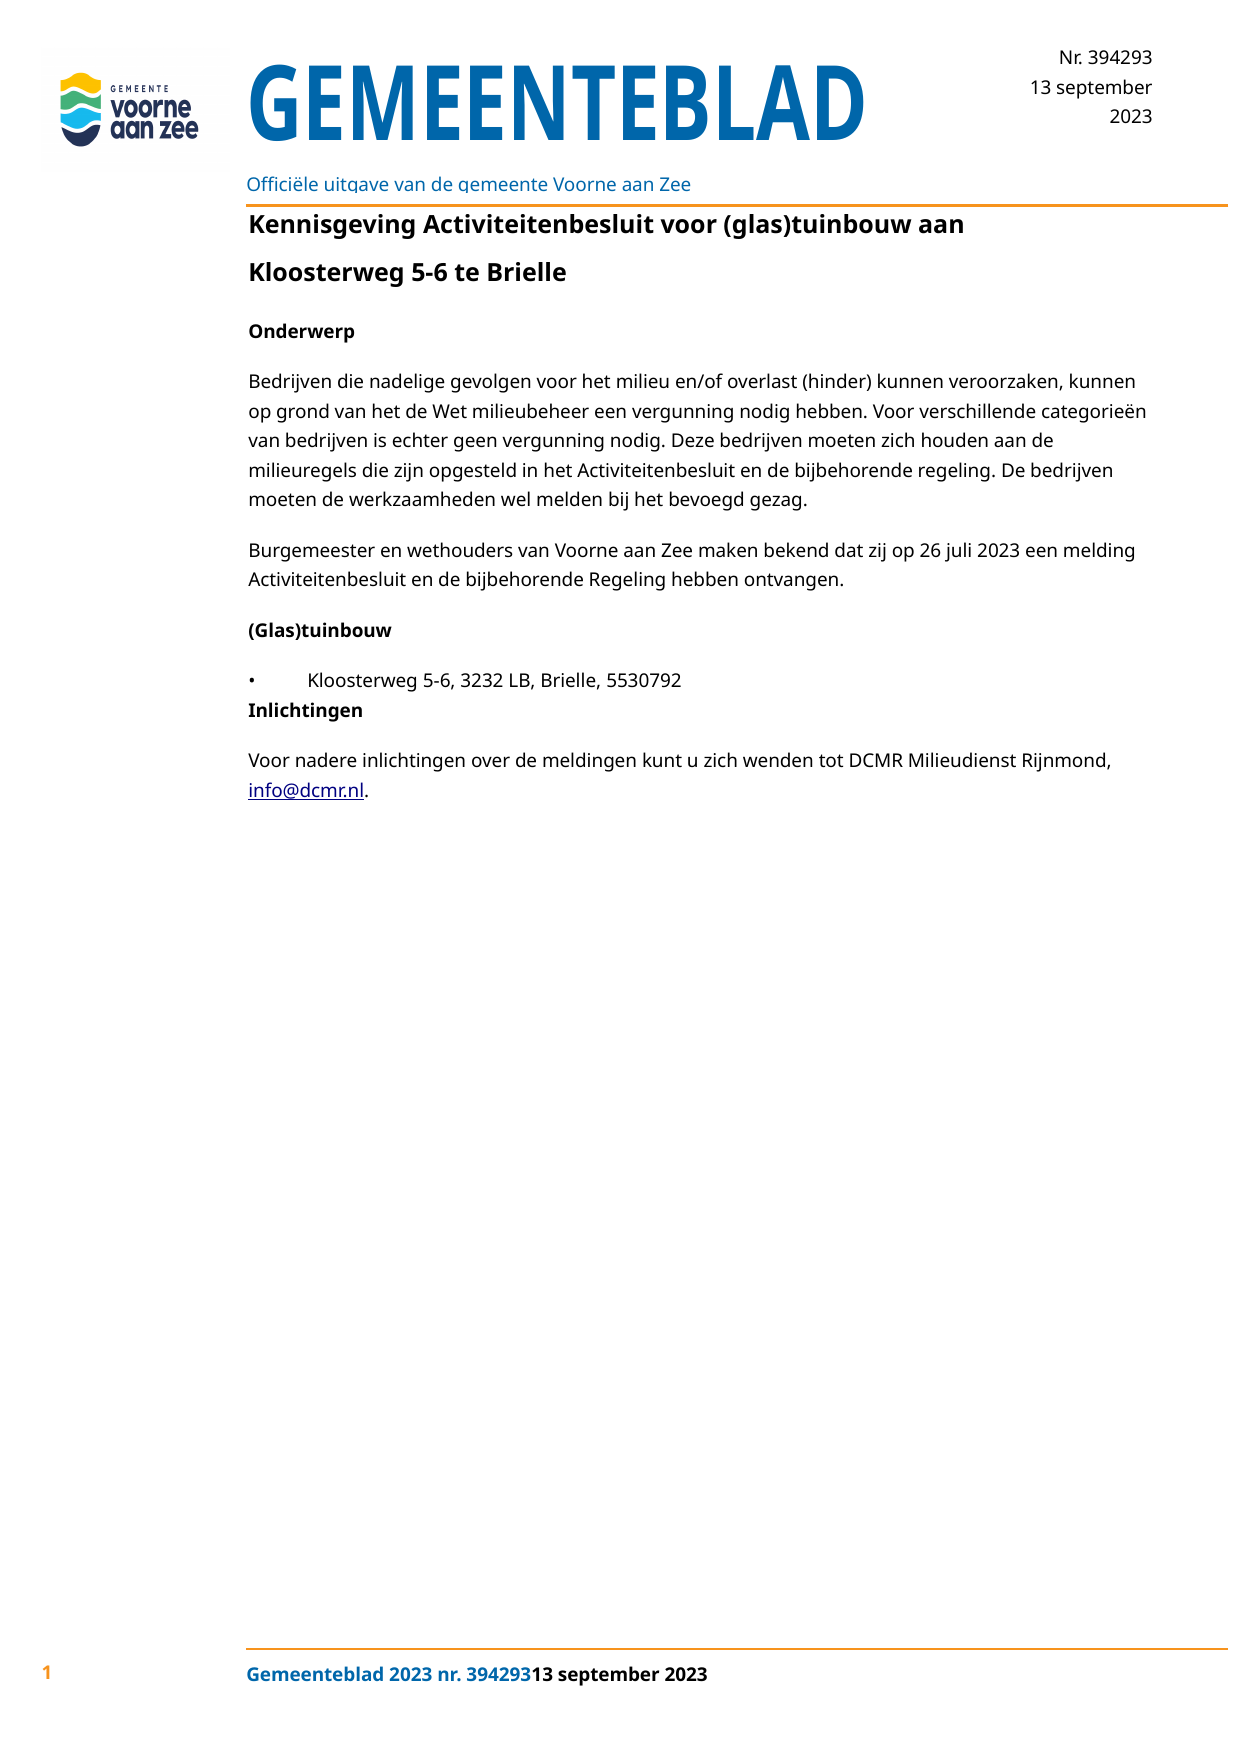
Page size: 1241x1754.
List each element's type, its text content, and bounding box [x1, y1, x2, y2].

text Voor nadere inlichtingen over de meldingen kunt u zich wenden tot DCMR Milieudienst Rijnmond, info@dcmr.nl. [248, 747, 1152, 803]
text Inlichtingen [248, 697, 1152, 723]
text Kennisgeving Activiteitenbesluit voor (glas)tuinbouw aan Kloosterweg 5-6 te Brielle [248, 207, 1152, 288]
text Onderwerp [248, 318, 1152, 344]
text (Glas)tuinbouw [248, 617, 1152, 643]
text Bedrijven die nadelige gevolgen voor het milieu en/of overlast (hinder) kunnen veroorzaken, kunnen op grond van het de Wet milieubeheer een vergunning nodig hebben. Voor verschillende categorieën van bedrijven is echter geen vergunning nodig. Deze bedrijven moeten zich houden aan de milieuregels die zijn opgesteld in het Activiteitenbesluit en de bijbehorende regeling. De bedrijven moeten de werkzaamheden wel melden bij het bevoegd gezag. [248, 368, 1152, 512]
text Burgemeester en wethouders van Voorne aan Zee maken bekend dat zij op 26 juli 2023 een melding Activiteitenbesluit en de bijbehorende Regeling hebben ontvangen. [248, 537, 1152, 592]
list Kloosterweg 5-6, 3232 LB, Brielle, 5530792 [248, 667, 1152, 693]
picture [41, 47, 231, 172]
